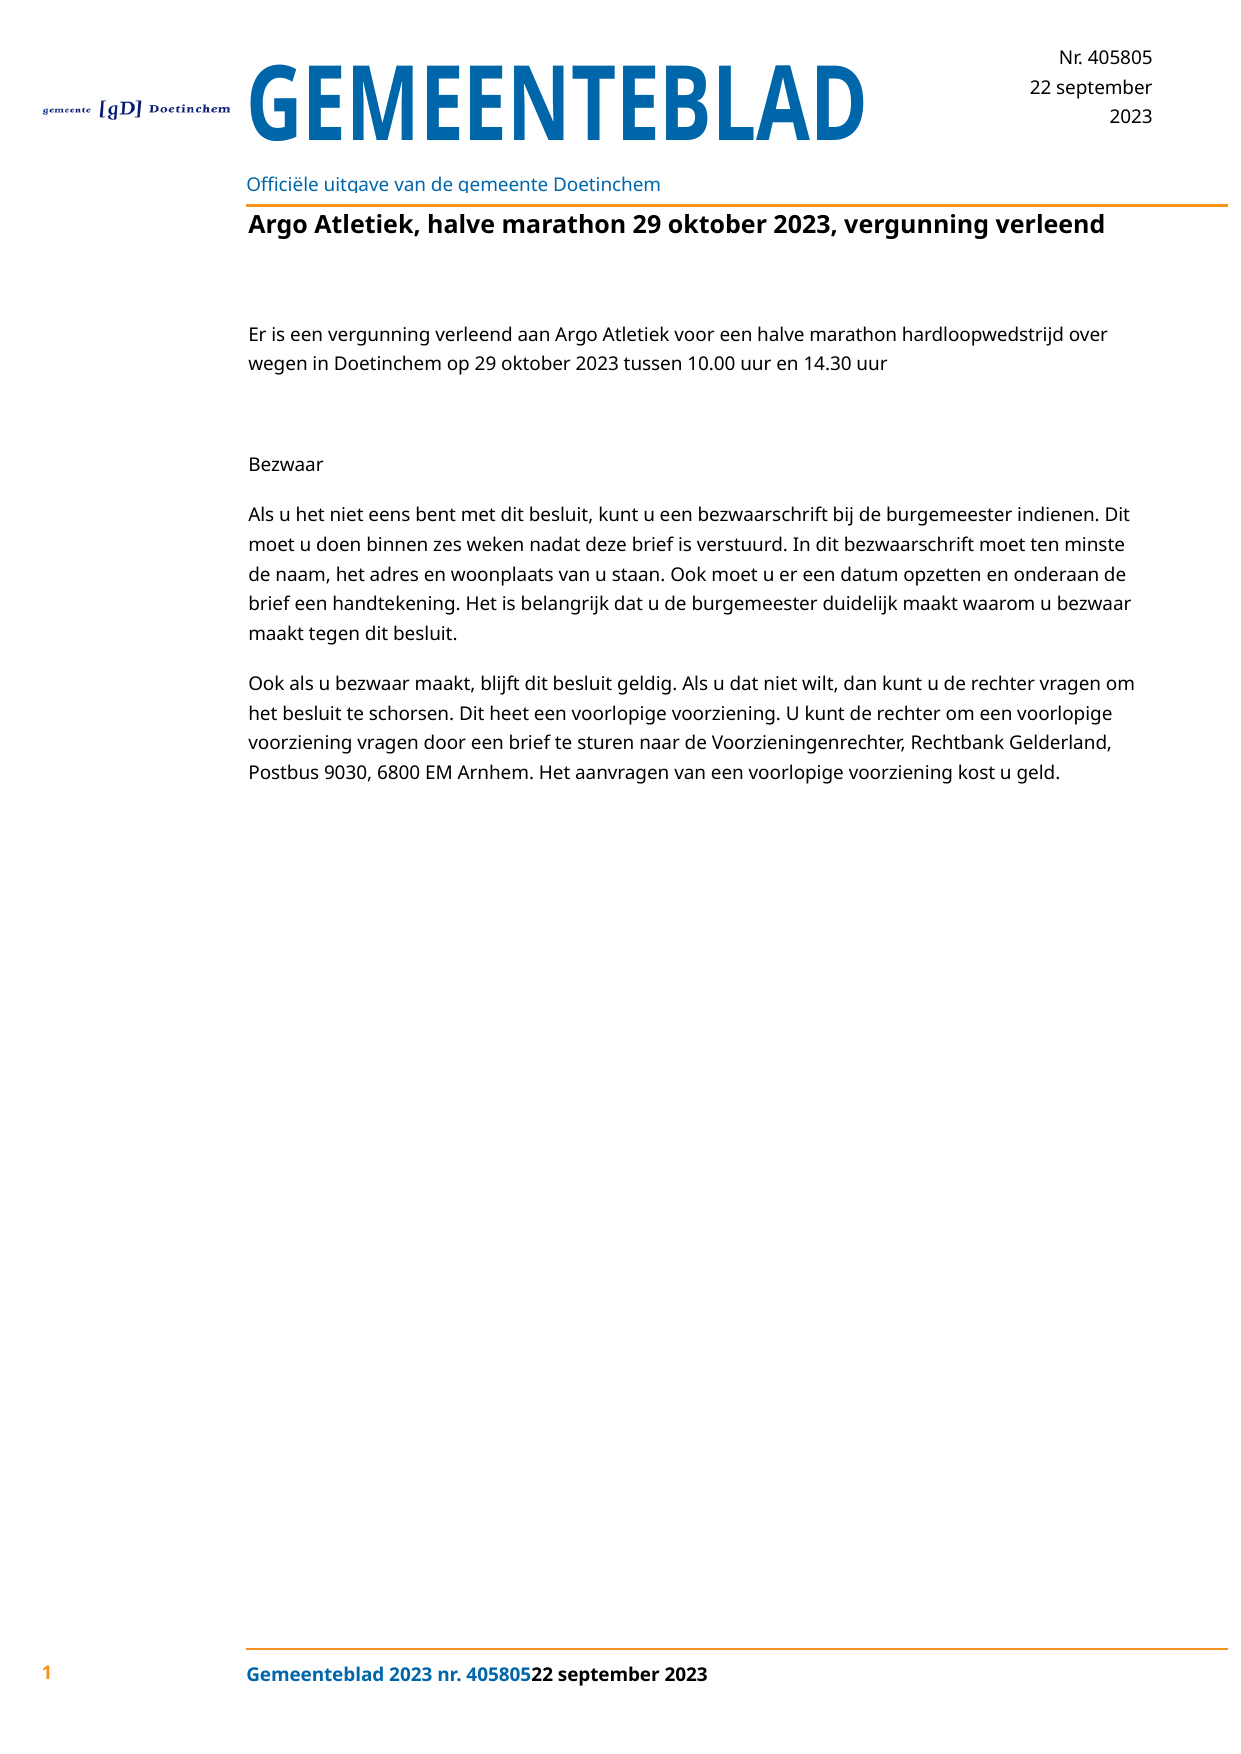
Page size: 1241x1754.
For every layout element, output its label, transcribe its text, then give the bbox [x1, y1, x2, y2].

text Ook als u bezwaar maakt, blijft dit besluit geldig. Als u dat niet wilt, dan kunt u de rechter vragen om het besluit te schorsen. Dit heet een voorlopige voorziening. U kunt de rechter om een voorlopige voorziening vragen door een brief te sturen naar de Voorzieningenrechter, Rechtbank Gelderland, Postbus 9030, 6800 EM Arnhem. Het aanvragen van een voorlopige voorziening kost u geld. [248, 670, 1152, 785]
text Als u het niet eens bent met dit besluit, kunt u een bezwaarschrift bij de burgemeester indienen. Dit moet u doen binnen zes weken nadat deze brief is verstuurd. In dit bezwaarschrift moet ten minste de naam, het adres en woonplaats van u staan. Ook moet u er een datum opzetten en onderaan de brief een handtekening. Het is belangrijk dat u de burgemeester duidelijk maakt waarom u bezwaar maakt tegen dit besluit. [248, 502, 1152, 646]
text Argo Atletiek, halve marathon 29 oktober 2023, vergunning verleend [248, 207, 1152, 241]
text Er is een vergunning verleend aan Argo Atletiek voor een halve marathon hardloopwedstrijd over wegen in Doetinchem op 29 oktober 2023 tussen 10.00 uur en 14.30 uur [248, 321, 1152, 376]
picture [41, 47, 231, 172]
text Bezwaar [248, 451, 1152, 477]
